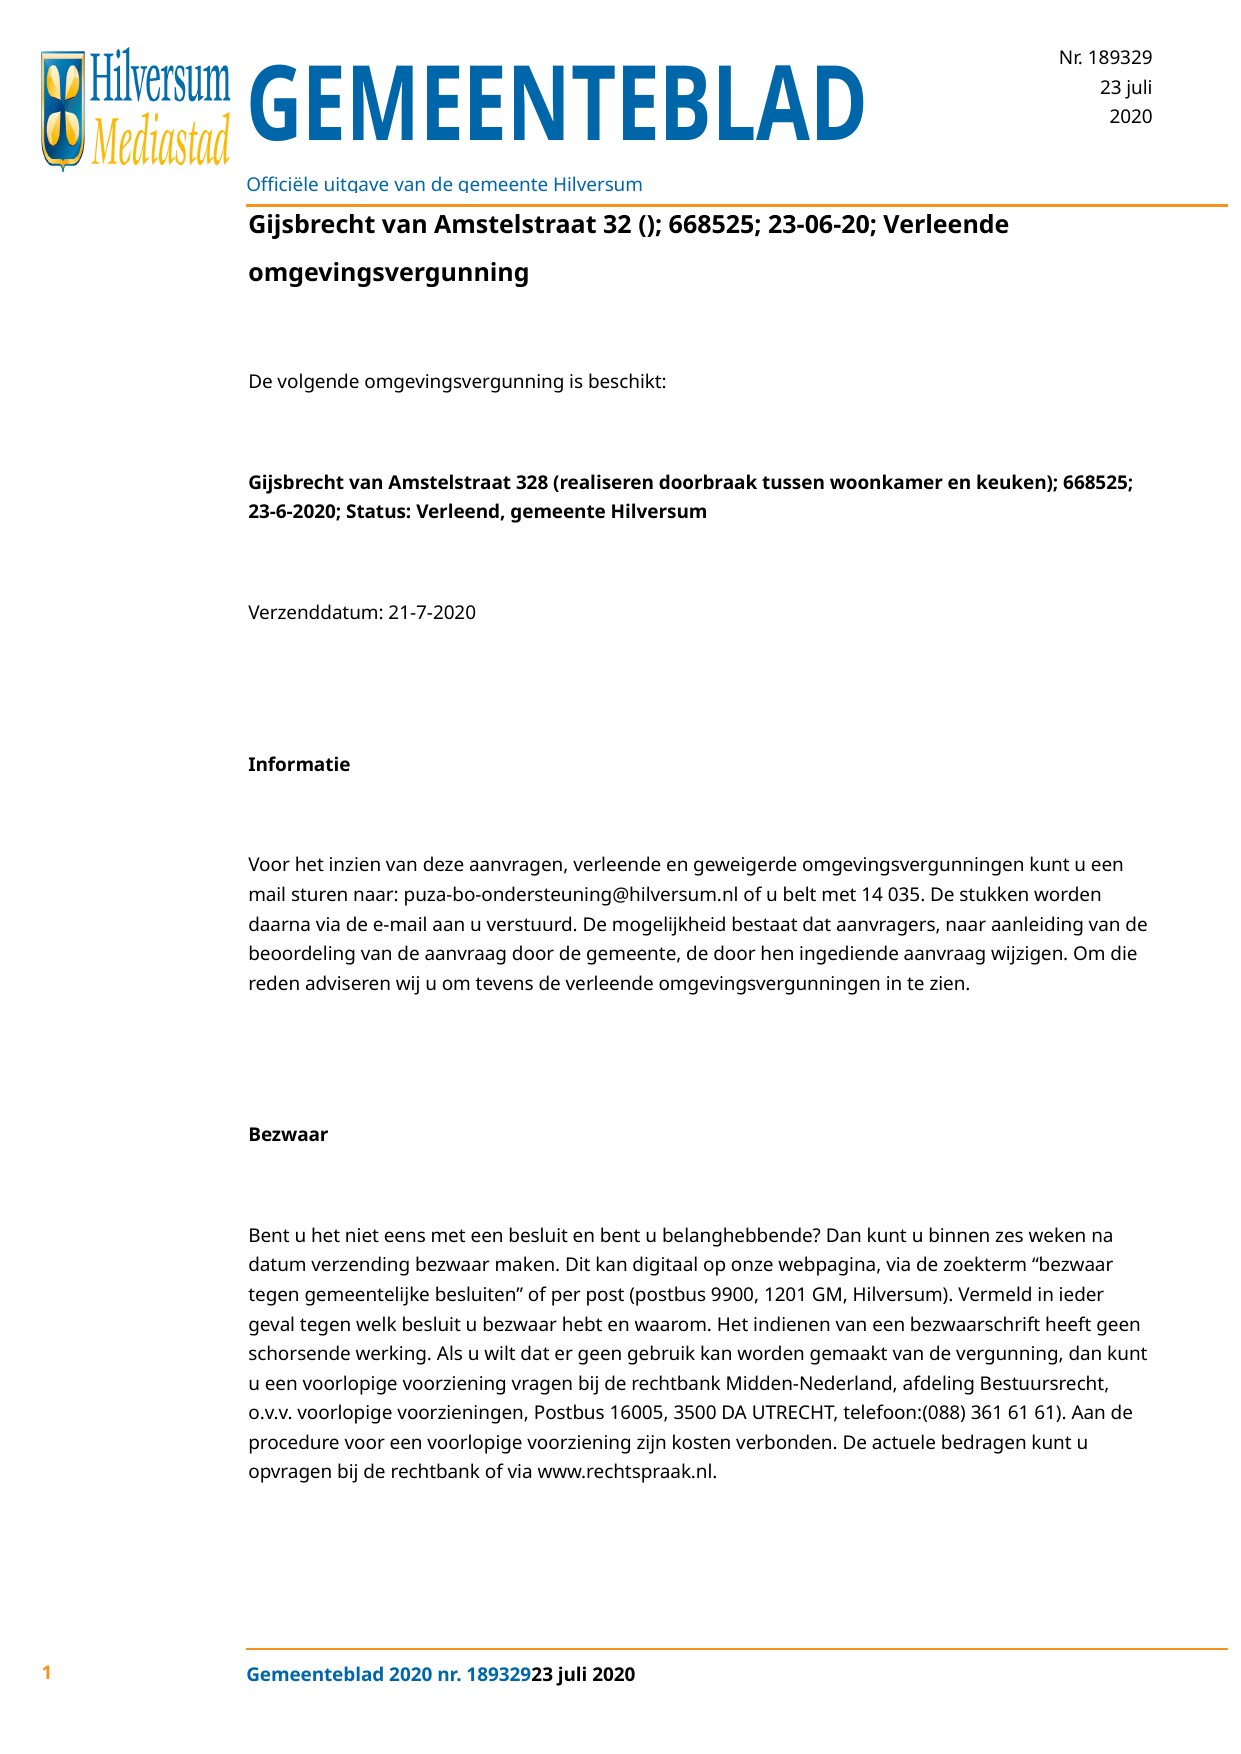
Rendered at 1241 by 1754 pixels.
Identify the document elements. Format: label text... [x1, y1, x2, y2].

text Bezwaar [248, 1121, 1152, 1147]
text Informatie [248, 751, 1152, 777]
text Gijsbrecht van Amstelstraat 328 (realiseren doorbraak tussen woonkamer en keuken); 668525; 23-6-2020; Status: Verleend, gemeente Hilversum [248, 469, 1152, 524]
text Verzenddatum: 21-7-2020 [248, 599, 1152, 625]
picture [41, 47, 231, 172]
text Gijsbrecht van Amstelstraat 32 (); 668525; 23-06-20; Verleende omgevingsvergunning [248, 207, 1152, 288]
text Voor het inzien van deze aanvragen, verleende en geweigerde omgevingsvergunningen kunt u een mail sturen naar: puza-bo-ondersteuning@hilversum.nl of u belt met 14 035. De stukken worden daarna via de e-mail aan u verstuurd. De mogelijkheid bestaat dat aanvragers, naar aanleiding van de beoordeling van de aanvraag door de gemeente, de door hen ingediende aanvraag wijzigen. Om die reden adviseren wij u om tevens de verleende omgevingsvergunningen in te zien. [248, 852, 1152, 996]
text De volgende omgevingsvergunning is beschikt: [248, 368, 1152, 394]
text Bent u het niet eens met een besluit en bent u belanghebbende? Dan kunt u binnen zes weken na datum verzending bezwaar maken. Dit kan digitaal op onze webpagina, via de zoekterm “bezwaar tegen gemeentelijke besluiten” of per post (postbus 9900, 1201 GM, Hilversum). Vermeld in ieder geval tegen welk besluit u bezwaar hebt en waarom. Het indienen van een bezwaarschrift heeft geen schorsende werking. Als u wilt dat er geen gebruik kan worden gemaakt van de vergunning, dan kunt u een voorlopige voorziening vragen bij de rechtbank Midden-Nederland, afdeling Bestuursrecht, o.v.v. voorlopige voorzieningen, Postbus 16005, 3500 DA UTRECHT, telefoon:(088) 361 61 61). Aan de procedure voor een voorlopige voorziening zijn kosten verbonden. De actuele bedragen kunt u opvragen bij de rechtbank of via www.rechtspraak.nl. [248, 1222, 1152, 1484]
